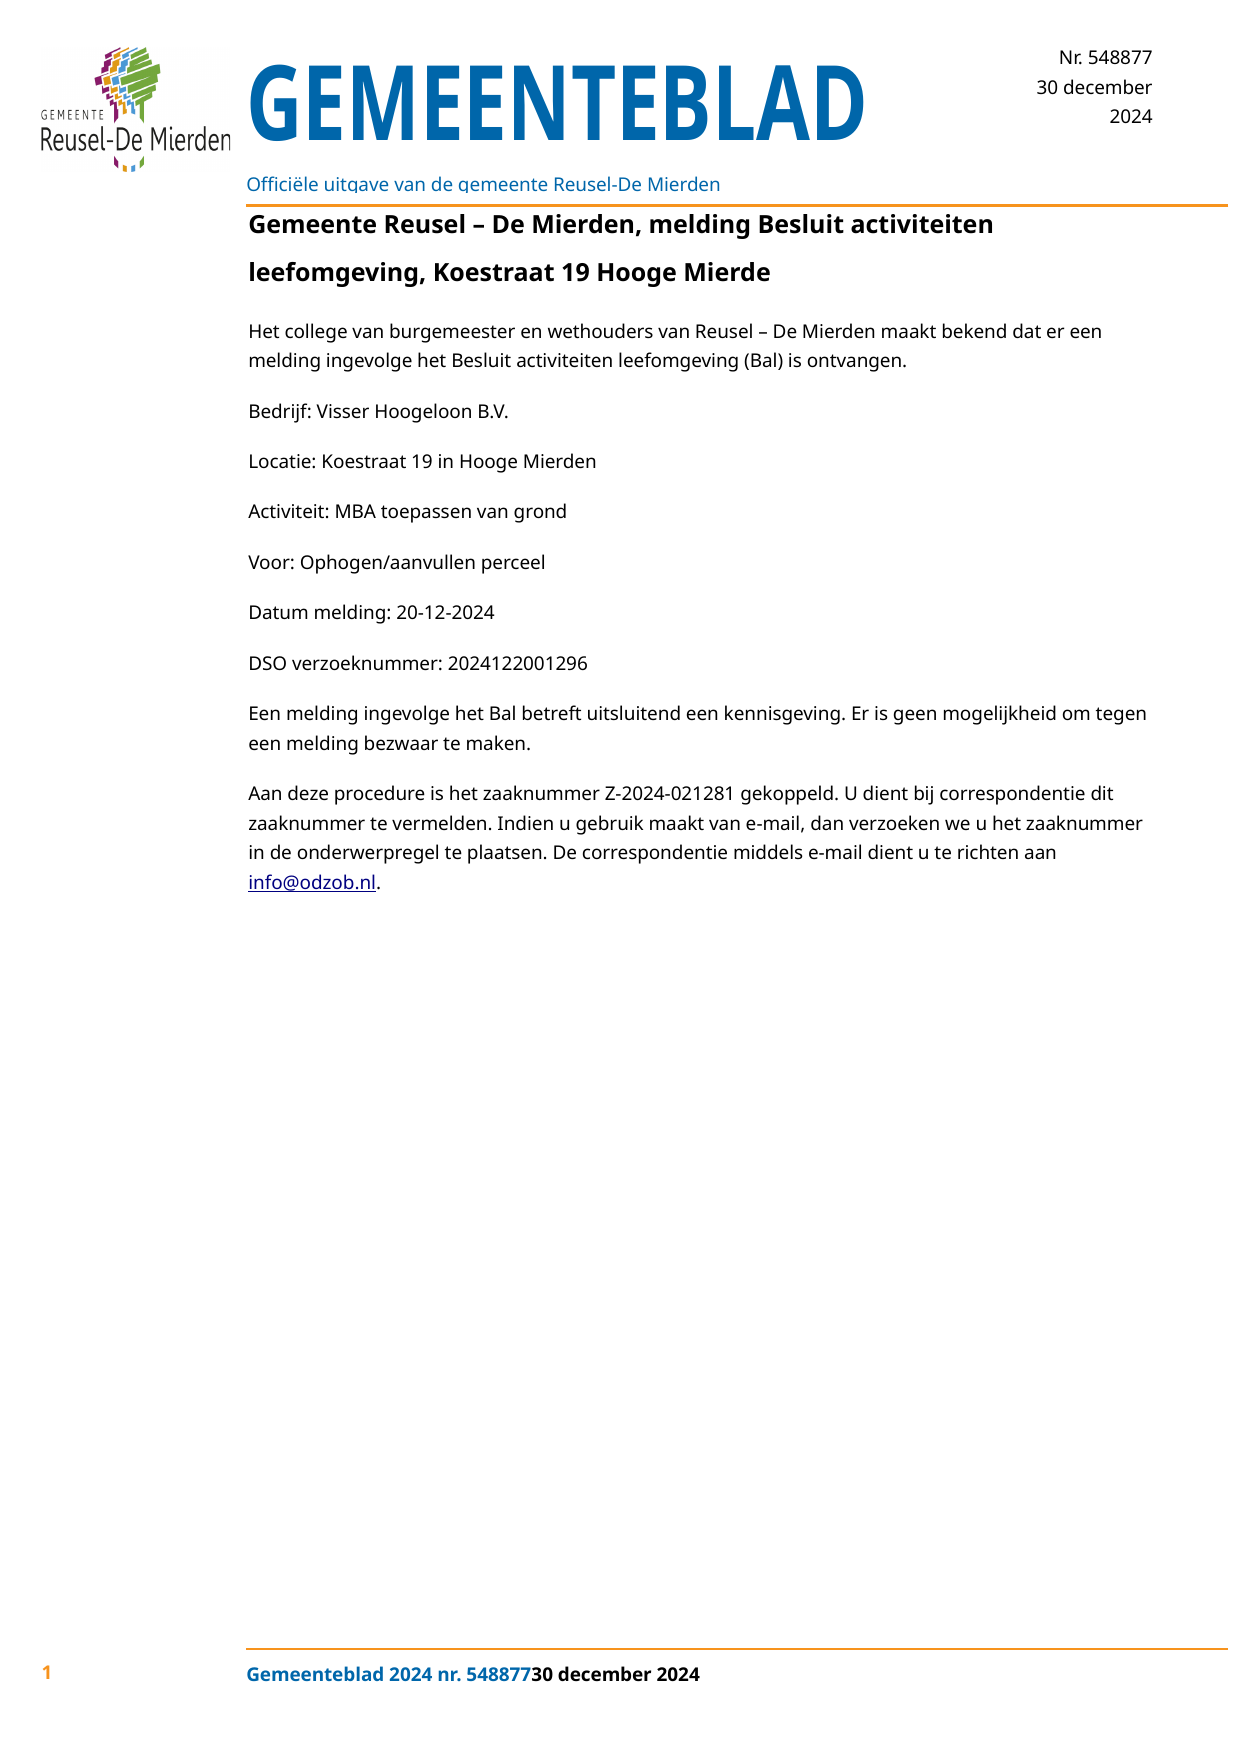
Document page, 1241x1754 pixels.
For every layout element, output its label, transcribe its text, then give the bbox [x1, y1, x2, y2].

picture [41, 47, 231, 172]
text Voor: Ophogen/aanvullen perceel [248, 549, 1152, 575]
text Gemeente Reusel – De Mierden, melding Besluit activiteiten leefomgeving, Koestraat 19 Hooge Mierde [248, 207, 1152, 288]
text Het college van burgemeester en wethouders van Reusel – De Mierden maakt bekend dat er een melding ingevolge het Besluit activiteiten leefomgeving (Bal) is ontvangen. [248, 318, 1152, 373]
text Datum melding: 20-12-2024 [248, 599, 1152, 625]
text Locatie: Koestraat 19 in Hooge Mierden [248, 448, 1152, 474]
text Aan deze procedure is het zaaknummer Z-2024-021281 gekoppeld. U dient bij correspondentie dit zaaknummer te vermelden. Indien u gebruik maakt van e-mail, dan verzoeken we u het zaaknummer in de onderwerpregel te plaatsen. De correspondentie middels e-mail dient u te richten aan info@odzob.nl. [248, 780, 1152, 895]
text DSO verzoeknummer: 2024122001296 [248, 650, 1152, 676]
text Een melding ingevolge het Bal betreft uitsluitend een kennisgeving. Er is geen mogelijkheid om tegen een melding bezwaar te maken. [248, 700, 1152, 756]
text Activiteit: MBA toepassen van grond [248, 499, 1152, 524]
text Bedrijf: Visser Hoogeloon B.V. [248, 398, 1152, 424]
